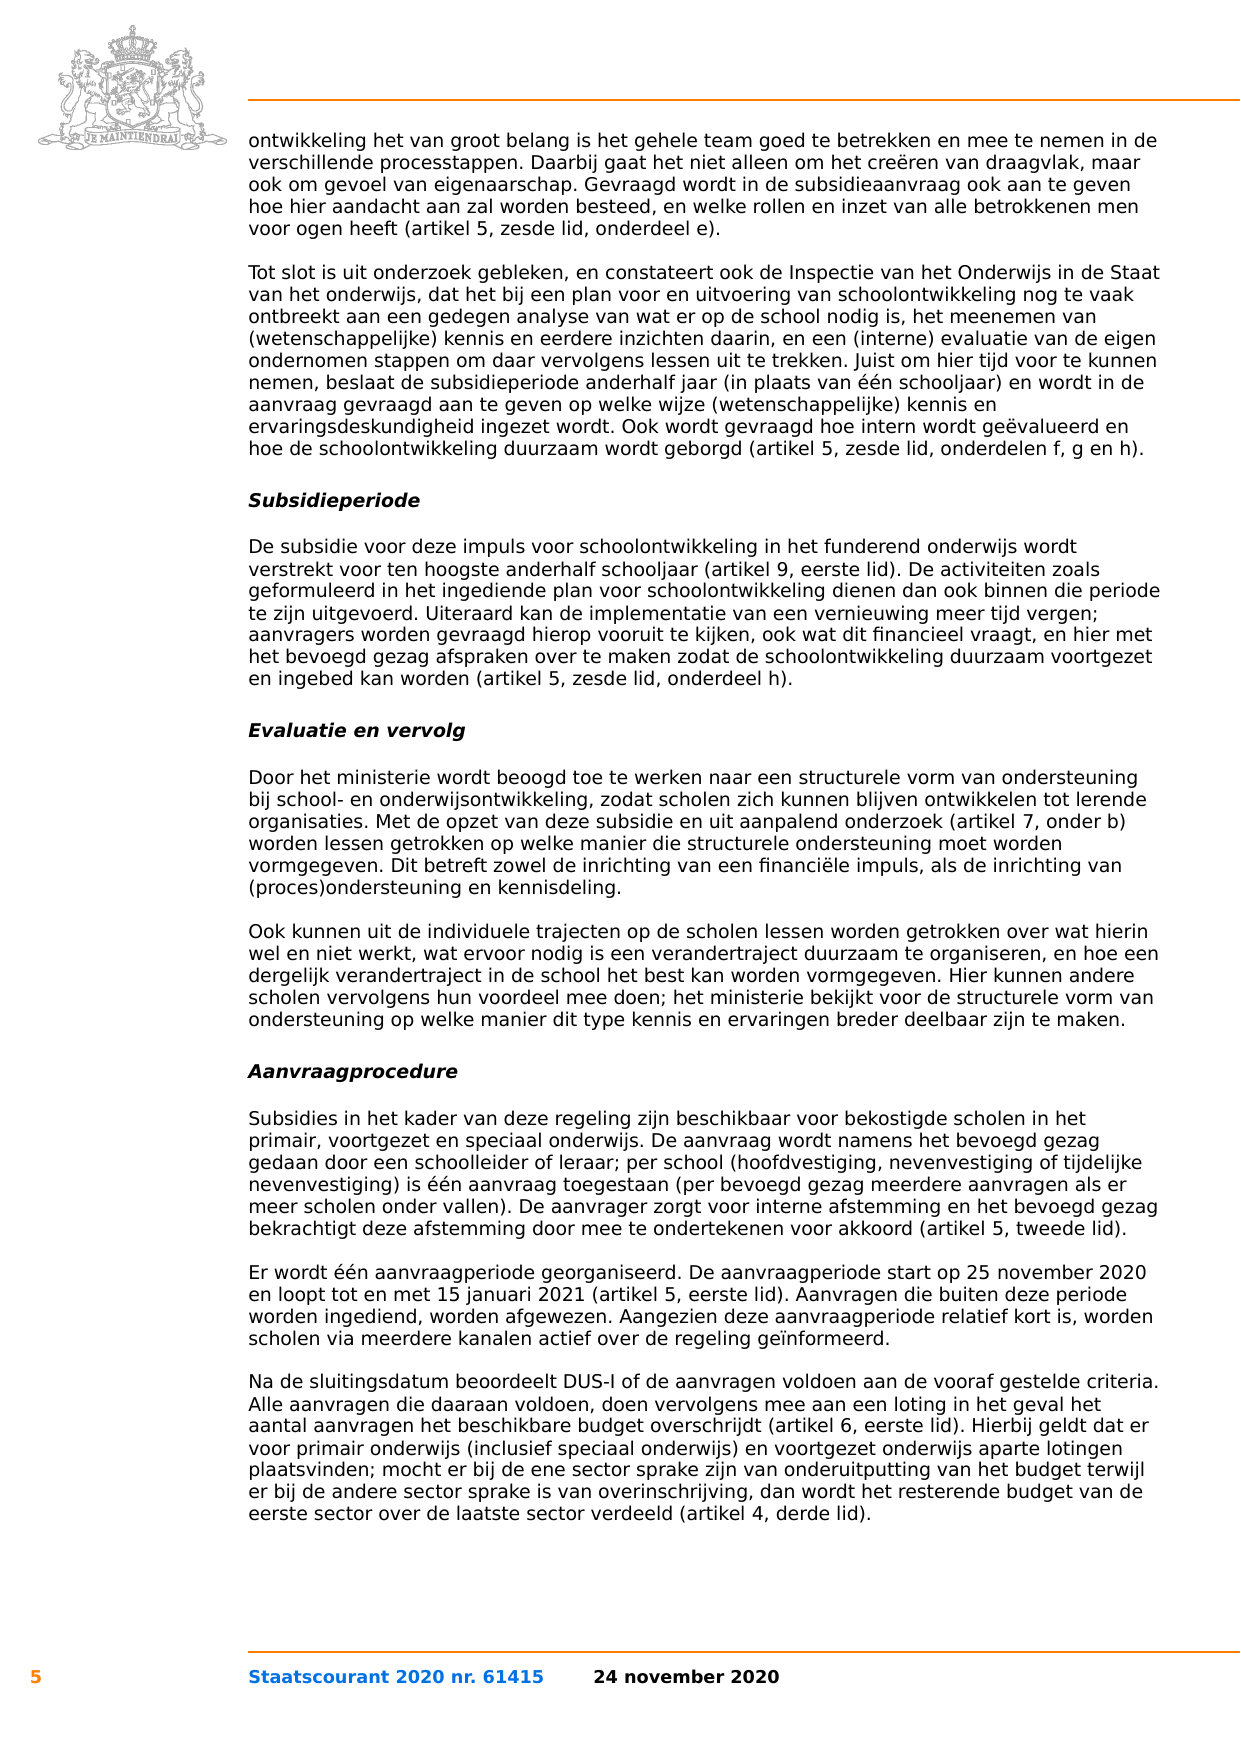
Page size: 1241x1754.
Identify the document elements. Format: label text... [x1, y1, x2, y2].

text Door het ministerie wordt beoogd toe te werken naar een structurele vorm van ondersteuning bij school- en onderwijsontwikkeling, zodat scholen zich kunnen blijven ontwikkelen tot lerende organisaties. Met de opzet van deze subsidie en uit aanpalend onderzoek (artikel 7, onder b) worden lessen getrokken op welke manier die structurele ondersteuning moet worden vormgegeven. Dit betreft zowel de inrichting van een financiële impuls, als de inrichting van (proces)ondersteuning en kennisdeling. [248, 767, 1163, 899]
subtitle Aanvraagprocedure [248, 1061, 1163, 1083]
text Na de sluitingsdatum beoordeelt DUS-I of de aanvragen voldoen aan de vooraf gestelde criteria. Alle aanvragen die daaraan voldoen, doen vervolgens mee aan een loting in het geval het aantal aanvragen het beschikbare budget overschrijdt (artikel 6, eerste lid). Hierbij geldt dat er voor primair onderwijs (inclusief speciaal onderwijs) en voortgezet onderwijs aparte lotingen plaatsvinden; mocht er bij de ene sector sprake zijn van onderuitputting van het budget terwijl er bij de andere sector sprake is van overinschrijving, dan wordt het resterende budget van de eerste sector over de laatste sector verdeeld (artikel 4, derde lid). [248, 1371, 1163, 1525]
text De subsidie voor deze impuls voor schoolontwikkeling in het funderend onderwijs wordt verstrekt voor ten hoogste anderhalf schooljaar (artikel 9, eerste lid). De activiteiten zoals geformuleerd in het ingediende plan voor schoolontwikkeling dienen dan ook binnen die periode te zijn uitgevoerd. Uiteraard kan de implementatie van een vernieuwing meer tijd vergen; aanvragers worden gevraagd hierop vooruit te kijken, ook wat dit financieel vraagt, en hier met het bevoegd gezag afspraken over te maken zodat de schoolontwikkeling duurzaam voortgezet en ingebed kan worden (artikel 5, zesde lid, onderdeel h). [248, 536, 1163, 690]
text Ook kunnen uit de individuele trajecten op de scholen lessen worden getrokken over wat hierin wel en niet werkt, wat ervoor nodig is een verandertraject duurzaam te organiseren, en hoe een dergelijk verandertraject in de school het best kan worden vormgegeven. Hier kunnen andere scholen vervolgens hun voordeel mee doen; het ministerie bekijkt voor de structurele vorm van ondersteuning op welke manier dit type kennis en ervaringen breder deelbaar zijn te maken. [248, 921, 1163, 1031]
text Er wordt één aanvraagperiode georganiseerd. De aanvraagperiode start op 25 november 2020 en loopt tot en met 15 januari 2021 (artikel 5, eerste lid). Aanvragen die buiten deze periode worden ingediend, worden afgewezen. Aangezien deze aanvraagperiode relatief kort is, worden scholen via meerdere kanalen actief over de regeling geïnformeerd. [248, 1262, 1163, 1349]
text Tot slot is uit onderzoek gebleken, en constateert ook de Inspectie van het Onderwijs in de Staat van het onderwijs, dat het bij een plan voor en uitvoering van schoolontwikkeling nog te vaak ontbreekt aan een gedegen analyse van wat er op de school nodig is, het meenemen van (wetenschappelijke) kennis en eerdere inzichten daarin, en een (interne) evaluatie van de eigen ondernomen stappen om daar vervolgens lessen uit te trekken. Juist om hier tijd voor te kunnen nemen, beslaat de subsidieperiode anderhalf jaar (in plaats van één schooljaar) en wordt in de aanvraag gevraagd aan te geven op welke wijze (wetenschappelijke) kennis en ervaringsdeskundigheid ingezet wordt. Ook wordt gevraagd hoe intern wordt geëvalueerd en hoe de schoolontwikkeling duurzaam wordt geborgd (artikel 5, zesde lid, onderdelen f, g en h). [248, 262, 1163, 459]
subtitle Subsidieperiode [248, 489, 1163, 511]
text Subsidies in het kader van deze regeling zijn beschikbaar voor bekostigde scholen in het primair, voortgezet en speciaal onderwijs. De aanvraag wordt namens het bevoegd gezag gedaan door een schoolleider of leraar; per school (hoofdvestiging, nevenvestiging of tijdelijke nevenvestiging) is één aanvraag toegestaan (per bevoegd gezag meerdere aanvragen als er meer scholen onder vallen). De aanvrager zorgt voor interne afstemming en het bevoegd gezag bekrachtigt deze afstemming door mee te ondertekenen voor akkoord (artikel 5, tweede lid). [248, 1108, 1163, 1240]
picture [38, 25, 227, 150]
text ontwikkeling het van groot belang is het gehele team goed te betrekken en mee te nemen in de verschillende processtappen. Daarbij gaat het niet alleen om het creëren van draagvlak, maar ook om gevoel van eigenaarschap. Gevraagd wordt in de subsidieaanvraag ook aan te geven hoe hier aandacht aan zal worden besteed, en welke rollen en inzet van alle betrokkenen men voor ogen heeft (artikel 5, zesde lid, onderdeel e). [248, 130, 1163, 240]
subtitle Evaluatie en vervolg [248, 720, 1163, 742]
